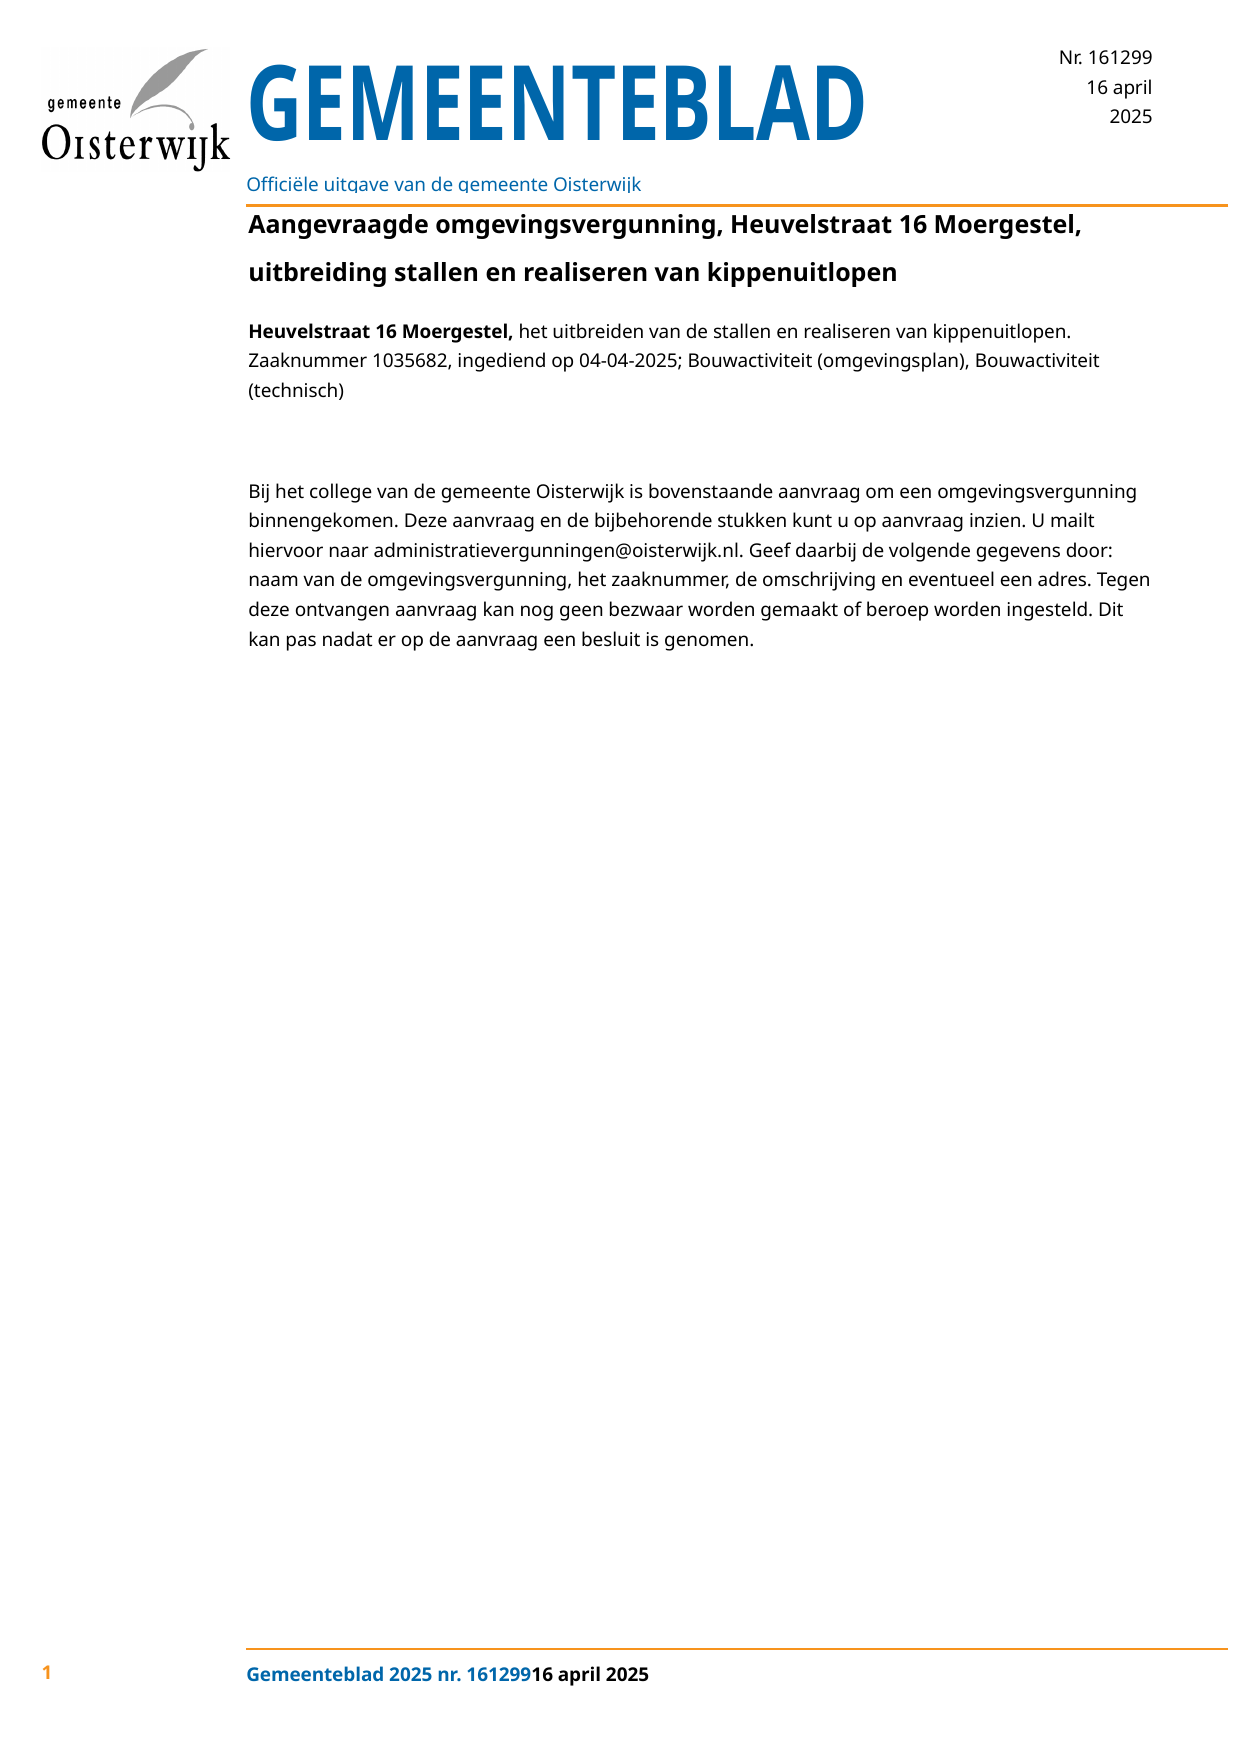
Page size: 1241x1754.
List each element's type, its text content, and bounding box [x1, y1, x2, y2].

text Aangevraagde omgevingsvergunning, Heuvelstraat 16 Moergestel, uitbreiding stallen en realiseren van kippenuitlopen [248, 207, 1152, 288]
text Heuvelstraat 16 Moergestel, het uitbreiden van de stallen en realiseren van kippenuitlopen. Zaaknummer 1035682, ingediend op 04-04-2025; Bouwactiviteit (omgevingsplan), Bouwactiviteit (technisch) [248, 318, 1152, 403]
text Bij het college van de gemeente Oisterwijk is bovenstaande aanvraag om een omgevingsvergunning binnengekomen. Deze aanvraag en de bijbehorende stukken kunt u op aanvraag inzien. U mailt hiervoor naar administratievergunningen@oisterwijk.nl. Geef daarbij de volgende gegevens door: naam van de omgevingsvergunning, het zaaknummer, de omschrijving en eventueel een adres. Tegen deze ontvangen aanvraag kan nog geen bezwaar worden gemaakt of beroep worden ingesteld. Dit kan pas nadat er op de aanvraag een besluit is genomen. [248, 478, 1152, 652]
picture [41, 47, 231, 172]
